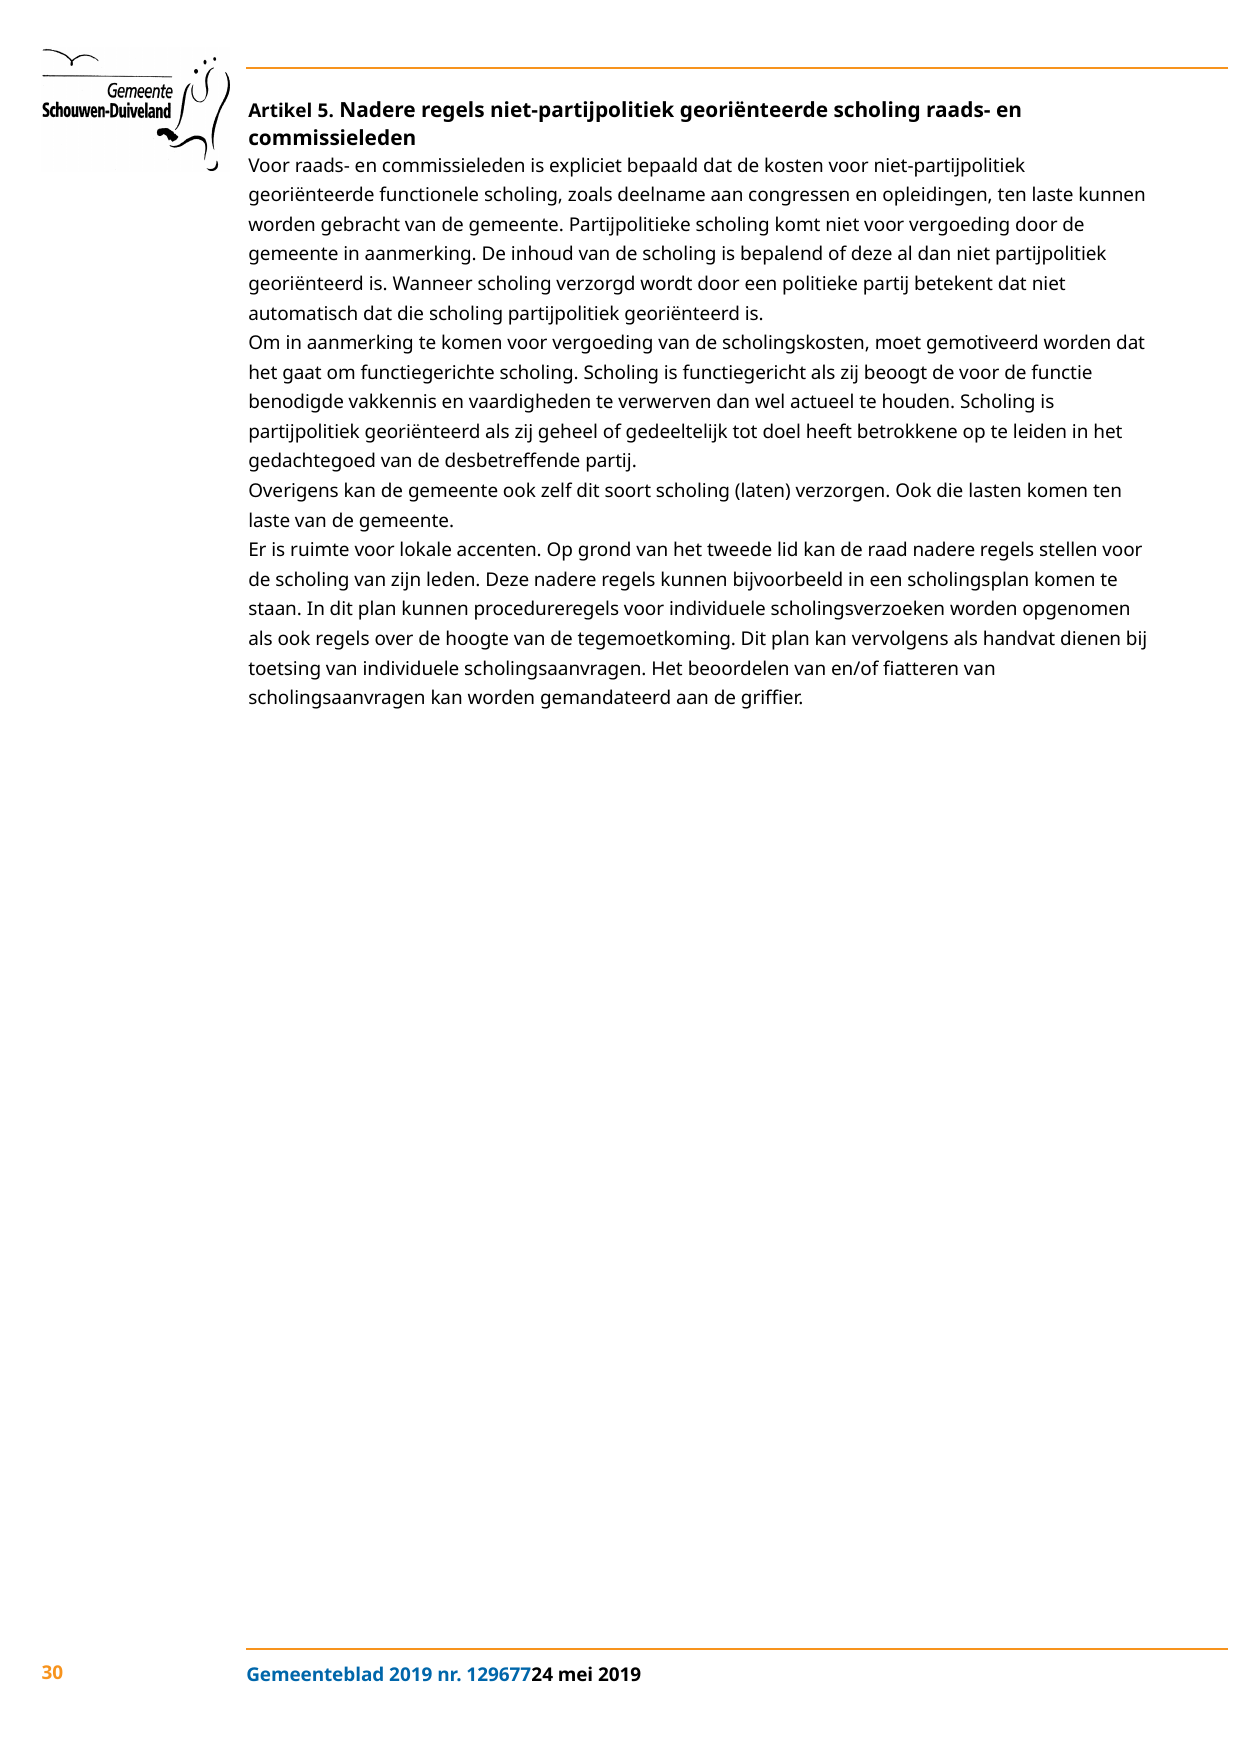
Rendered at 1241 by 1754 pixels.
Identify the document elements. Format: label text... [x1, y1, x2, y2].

text Om in aanmerking te komen voor vergoeding van de scholingskosten, moet gemotiveerd worden dat het gaat om functiegerichte scholing. Scholing is functiegericht als zij beoogt de voor de functie benodigde vakkennis en vaardigheden te verwerven dan wel actueel te houden. Scholing is partijpolitiek georiënteerd als zij geheel of gedeeltelijk tot doel heeft betrokkene op te leiden in het gedachtegoed van de desbetreffende partij. [248, 329, 1152, 473]
text Er is ruimte voor lokale accenten. Op grond van het tweede lid kan de raad nadere regels stellen voor de scholing van zijn leden. Deze nadere regels kunnen bijvoorbeeld in een scholingsplan komen te staan. In dit plan kunnen procedureregels voor individuele scholingsverzoeken worden opgenomen als ook regels over de hoogte van de tegemoetkoming. Dit plan kan vervolgens als handvat dienen bij toetsing van individuele scholingsaanvragen. Het beoordelen van en/of fiatteren van scholingsaanvragen kan worden gemandateerd aan de griffier. [248, 536, 1152, 710]
text Voor raads- en commissieleden is expliciet bepaald dat de kosten voor niet-partijpolitiek georiënteerde functionele scholing, zoals deelname aan congressen en opleidingen, ten laste kunnen worden gebracht van de gemeente. Partijpolitieke scholing komt niet voor vergoeding door de gemeente in aanmerking. De inhoud van de scholing is bepalend of deze al dan niet partijpolitiek georiënteerd is. Wanneer scholing verzorgd wordt door een politieke partij betekent dat niet automatisch dat die scholing partijpolitiek georiënteerd is. [248, 152, 1152, 325]
text Artikel 5. Nadere regels niet-partijpolitiek georiënteerde scholing raads- en commissieleden [248, 95, 1152, 152]
text Overigens kan de gemeente ook zelf dit soort scholing (laten) verzorgen. Ook die lasten komen ten laste van de gemeente. [248, 477, 1152, 532]
picture [41, 47, 231, 172]
